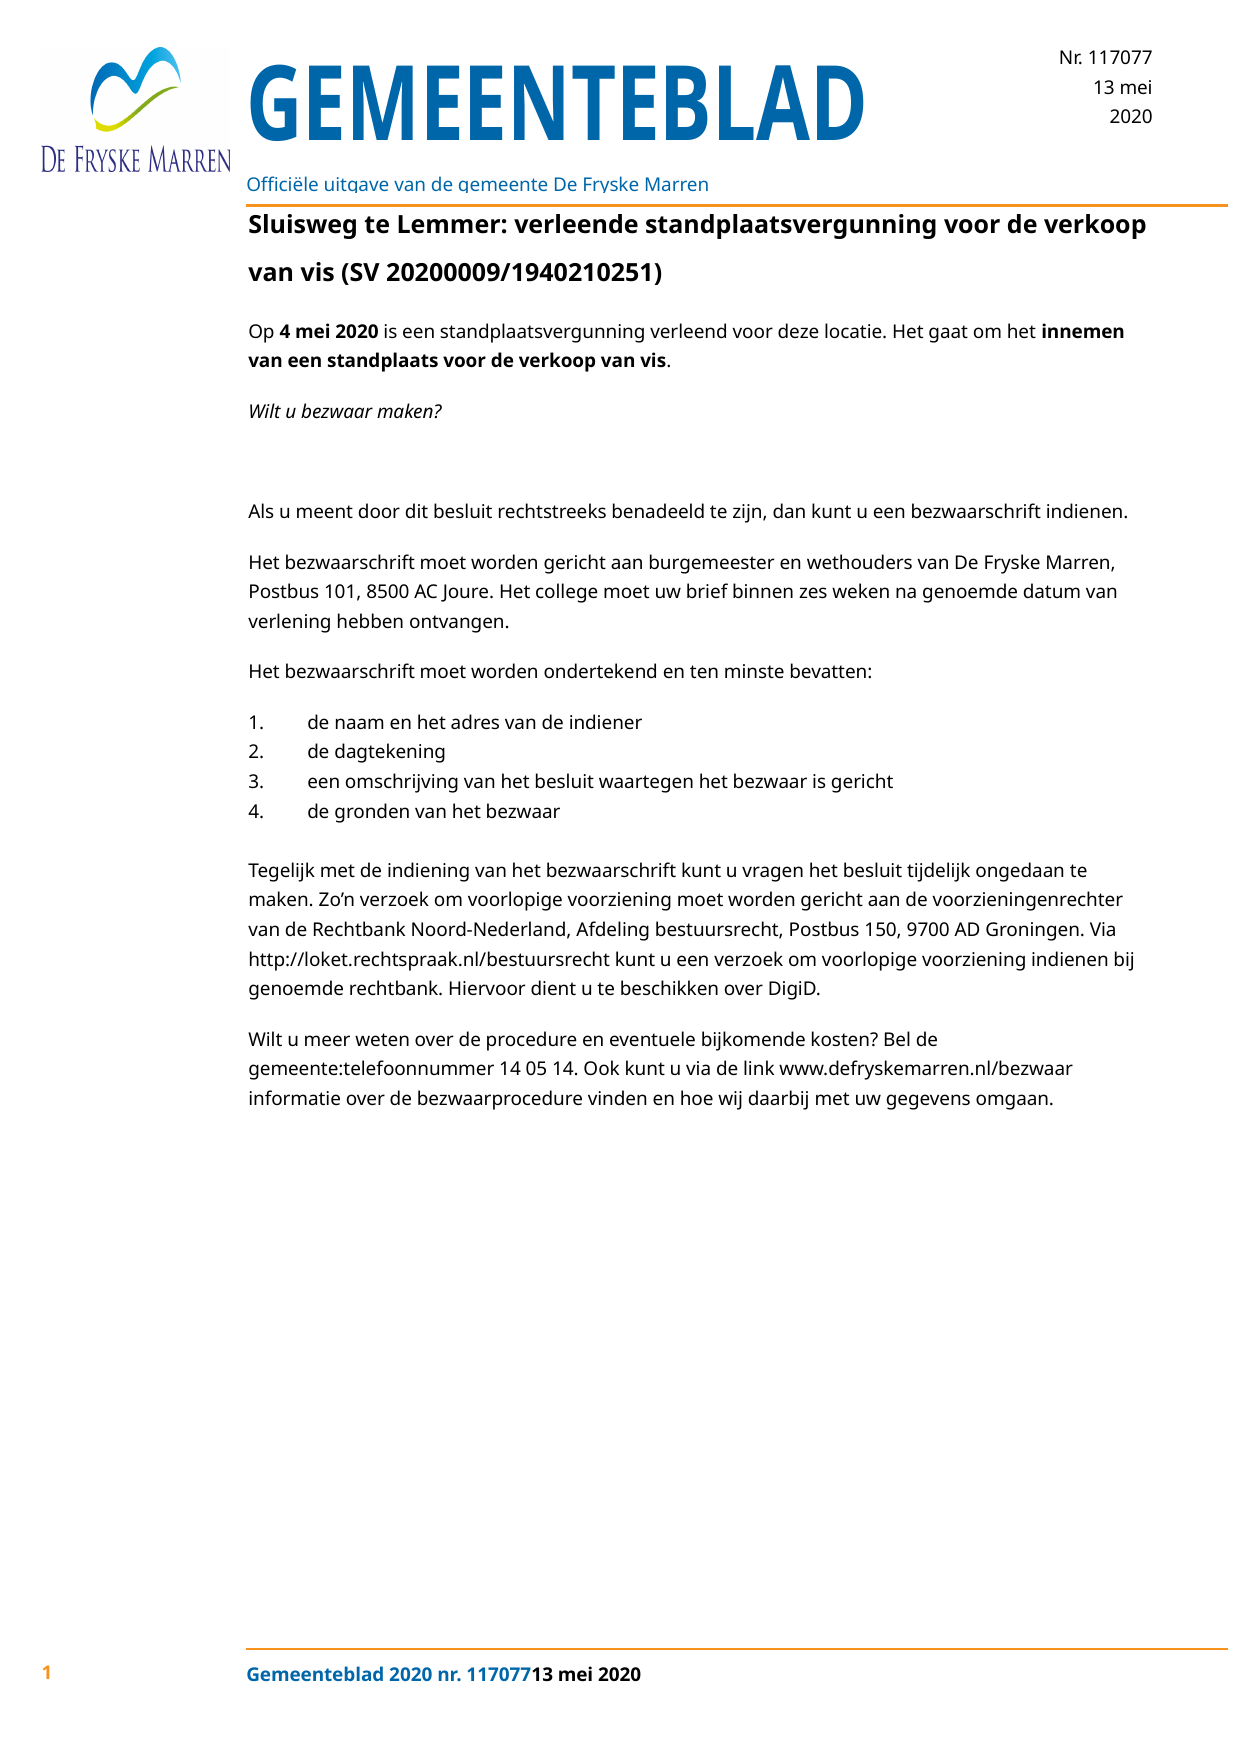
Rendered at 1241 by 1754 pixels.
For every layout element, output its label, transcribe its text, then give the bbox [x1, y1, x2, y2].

text Als u meent door dit besluit rechtstreeks benadeeld te zijn, dan kunt u een bezwaarschrift indienen. [248, 499, 1152, 524]
text Wilt u bezwaar maken? [248, 398, 1152, 424]
text Wilt u meer weten over de procedure en eventuele bijkomende kosten? Bel de gemeente:telefoonnummer 14 05 14. Ook kunt u via de link www.defryskemarren.nl/bezwaar informatie over de bezwaarprocedure vinden en hoe wij daarbij met uw gegevens omgaan. [248, 1026, 1152, 1111]
list een omschrijving van het besluit waartegen het bezwaar is gericht [248, 768, 1152, 794]
text Op 4 mei 2020 is een standplaatsvergunning verleend voor deze locatie. Het gaat om het innemen van een standplaats voor de verkoop van vis. [248, 318, 1152, 373]
text Sluisweg te Lemmer: verleende standplaatsvergunning voor de verkoop van vis (SV 20200009/1940210251) [248, 207, 1152, 288]
text Het bezwaarschrift moet worden ondertekend en ten minste bevatten: [248, 659, 1152, 684]
list de naam en het adres van de indiener [248, 709, 1152, 735]
list de gronden van het bezwaar [248, 798, 1152, 824]
text Het bezwaarschrift moet worden gericht aan burgemeester en wethouders van De Fryske Marren, Postbus 101, 8500 AC Joure. Het college moet uw brief binnen zes weken na genoemde datum van verlening hebben ontvangen. [248, 549, 1152, 634]
text Tegelijk met de indiening van het bezwaarschrift kunt u vragen het besluit tijdelijk ongedaan te maken. Zo’n verzoek om voorlopige voorziening moet worden gericht aan de voorzieningenrechter van de Rechtbank Noord-Nederland, Afdeling bestuursrecht, Postbus 150, 9700 AD Groningen. Via http://loket.rechtspraak.nl/bestuursrecht kunt u een verzoek om voorlopige voorziening indienen bij genoemde rechtbank. Hiervoor dient u te beschikken over DigiD. [248, 857, 1152, 1001]
list de dagtekening [248, 739, 1152, 764]
picture [41, 47, 231, 172]
